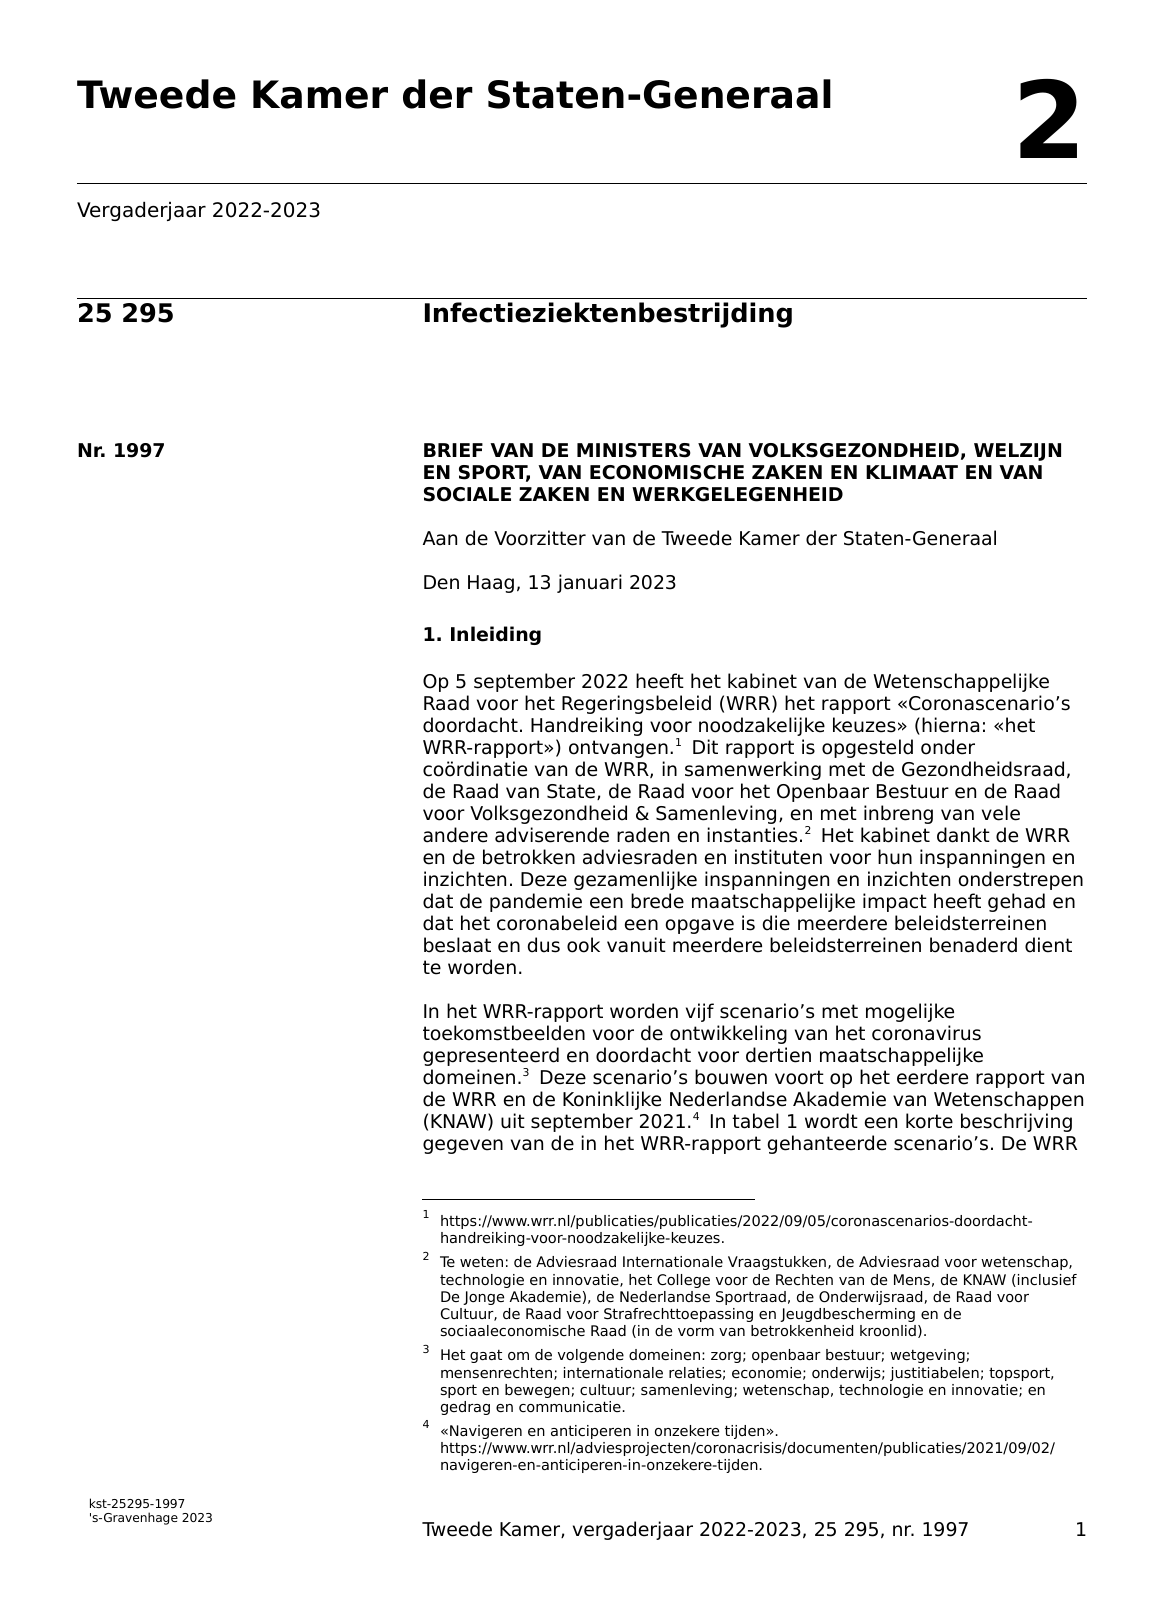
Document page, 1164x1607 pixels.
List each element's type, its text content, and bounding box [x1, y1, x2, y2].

table_header 2 [886, 59, 1087, 183]
text Het gaat om de volgende domeinen: zorg; openbaar bestuur; wetgeving; mensenrechten; internationale relaties; economie; onderwijs; justitiabelen; topsport, sport en bewegen; cultuur; samenleving; wetenschap, technologie en innovatie; en gedrag en communicatie. [422, 1343, 1087, 1416]
text 's-Gravenhage 2023 [88, 1511, 323, 1525]
text Te weten: de Adviesraad Internationale Vraagstukken, de Adviesraad voor wetenschap, technologie en innovatie, het College voor de Rechten van de Mens, de KNAW (inclusief De Jonge Akademie), de Nederlandse Sportraad, de Onderwijsraad, de Raad voor Cultuur, de Raad voor Strafrechttoepassing en Jeugdbescherming en de sociaaleconomische Raad (in de vorm van betrokkenheid kroonlid). [422, 1250, 1087, 1340]
text In het WRR-rapport worden vijf scenario’s met mogelijke toekomstbeelden voor de ontwikkeling van het coronavirus gepresenteerd en doordacht voor dertien maatschappelijke domeinen. Deze scenario’s bouwen voort op het eerdere rapport van de WRR en de Koninklijke Nederlandse Akademie van Wetenschappen (KNAW) uit september 2021. In tabel 1 wordt een korte beschrijving gegeven van de in het WRR-rapport gehanteerde scenario’s. De WRR [422, 1001, 1087, 1155]
subtitle 1. Inleiding [422, 624, 1087, 646]
text https://www.wrr.nl/publicaties/publicaties/2022/09/05/coronascenarios-doordacht-handreiking-voor-noodzakelijke-keuzes. [422, 1208, 1087, 1247]
subtitle Nr. 1997 BRIEF VAN DE MINISTERS VAN VOLKSGEZONDHEID, WELZIJN EN SPORT, VAN ECONOMISCHE ZAKEN EN KLIMAAT EN VAN SOCIALE ZAKEN EN WERKGELEGENHEID [77, 440, 1087, 506]
text Op 5 september 2022 heeft het kabinet van de Wetenschappelijke Raad voor het Regeringsbeleid (WRR) het rapport «Coronascenario’s doordacht. Handreiking voor noodzakelijke keuzes» (hierna: «het WRR-rapport») ontvangen. Dit rapport is opgesteld onder coördinatie van de WRR, in samenwerking met de Gezondheidsraad, de Raad van State, de Raad voor het Openbaar Bestuur en de Raad voor Volksgezondheid & Samenleving, en met inbreng van vele andere adviserende raden en instanties. Het kabinet dankt de WRR en de betrokken adviesraden en instituten voor hun inspanningen en inzichten. Deze gezamenlijke inspanningen en inzichten onderstrepen dat de pandemie een brede maatschappelijke impact heeft gehad en dat het coronabeleid een opgave is die meerdere beleidsterreinen beslaat en dus ook vanuit meerdere beleidsterreinen benaderd dient te worden. [422, 671, 1087, 979]
text Den Haag, 13 januari 2023 [422, 572, 1087, 594]
subtitle 25 295 Infectieziektenbestrijding [77, 299, 1087, 329]
text «Navigeren en anticiperen in onzekere tijden». https://www.wrr.nl/adviesprojecten/coronacrisis/documenten/publicaties/2021/09/02/navigeren-en-anticiperen-in-onzekere-tijden. [422, 1418, 1087, 1474]
text Aan de Voorzitter van de Tweede Kamer der Staten-Generaal [422, 528, 1087, 550]
table_header Tweede Kamer der Staten-Generaal [77, 59, 886, 183]
text kst-25295-1997 [88, 1497, 323, 1511]
table_cell Vergaderjaar 2022-2023 [77, 184, 1087, 298]
